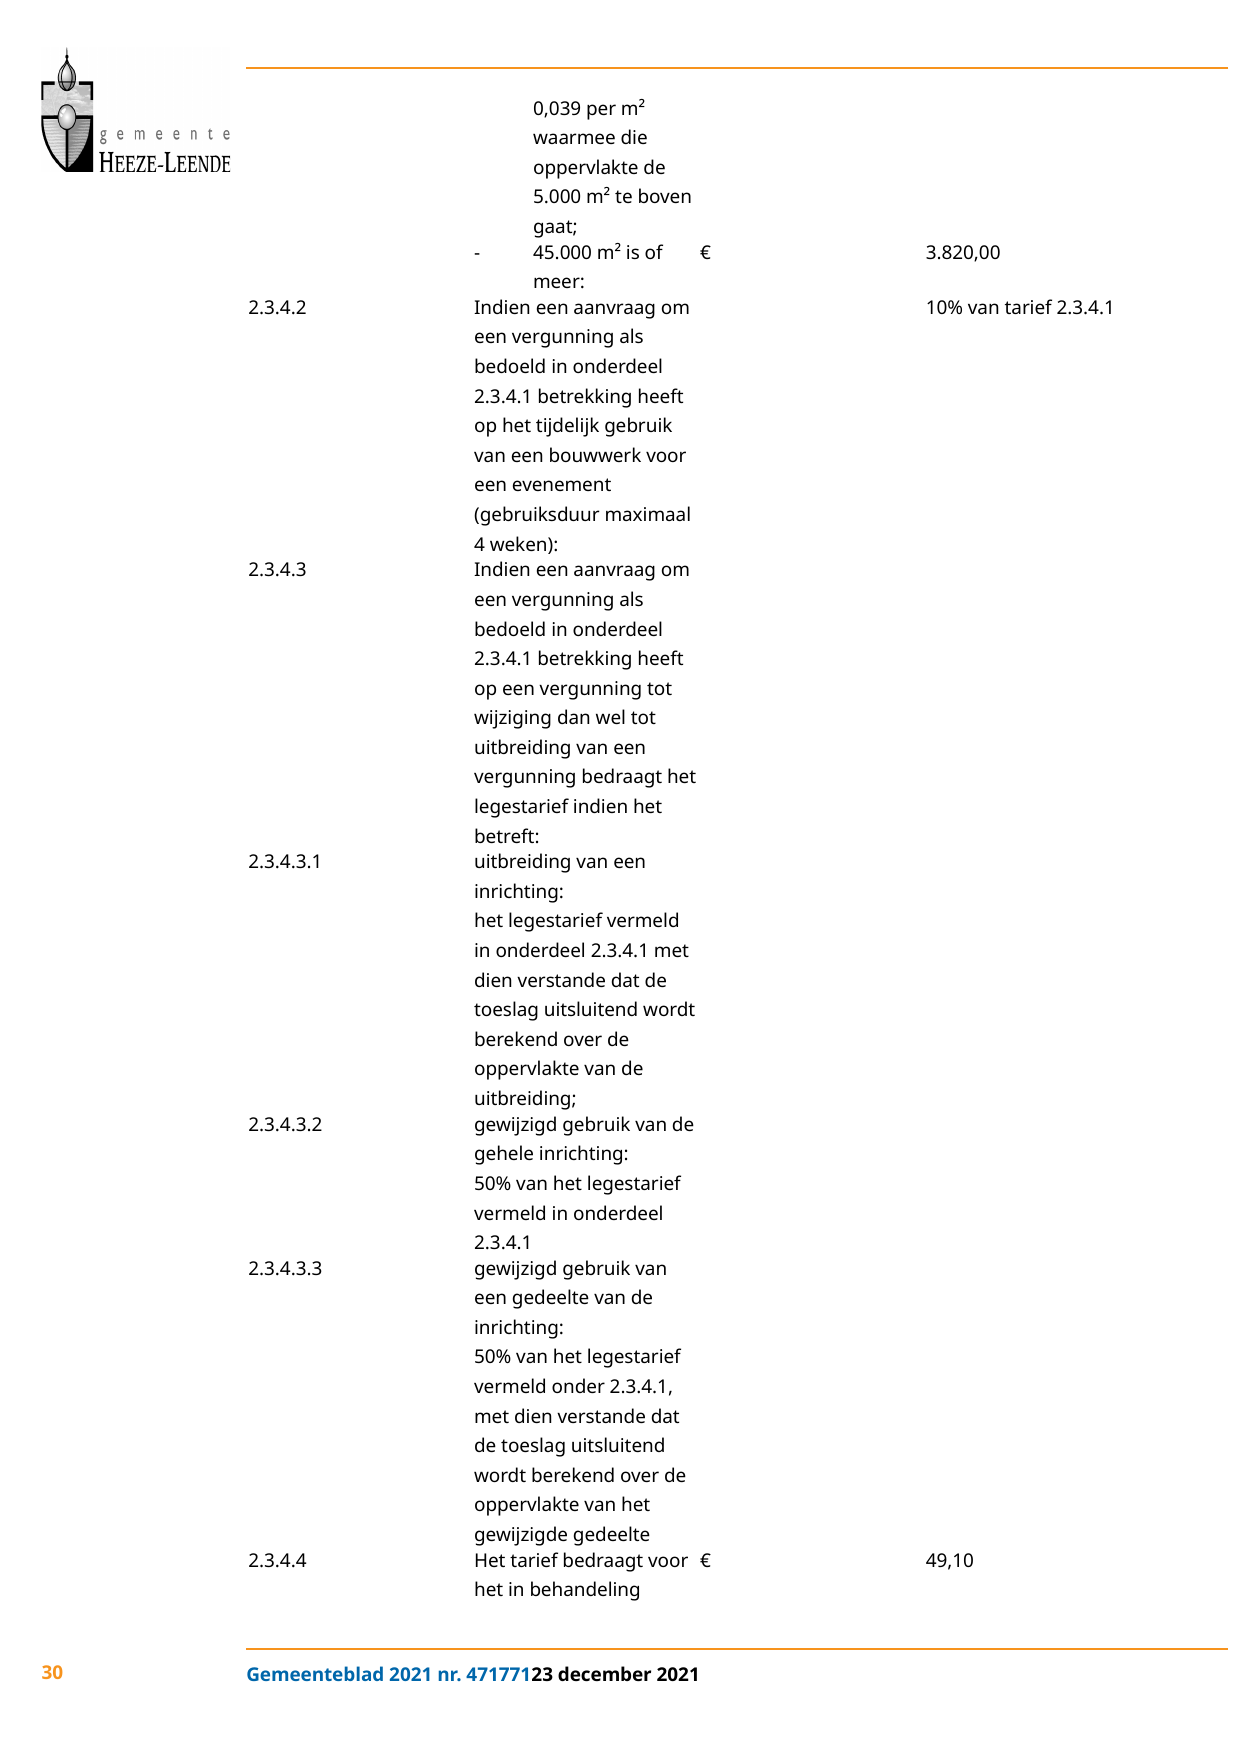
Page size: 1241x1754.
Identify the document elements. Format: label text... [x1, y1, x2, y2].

table_cell 45.000 m² is of meer: [474, 239, 700, 294]
table_cell uitbreiding van een inrichting: het legestarief vermeld in onderdeel 2.3.4.1 met dien verstande dat de toeslag uitsluitend wordt berekend over de oppervlakte van de uitbreiding; [474, 849, 700, 1111]
table_cell [248, 239, 474, 294]
table_cell [700, 294, 926, 557]
table_cell 2.3.4.3.2 [248, 1111, 474, 1255]
table_cell 2.3.4.3 [248, 557, 474, 848]
table_cell [700, 95, 926, 239]
table_cell 3.820,00 [926, 239, 1152, 294]
table_cell Het tarief bedraagt voor het in behandeling [474, 1547, 700, 1602]
table_cell Indien een aanvraag om een vergunning als bedoeld in onderdeel 2.3.4.1 betrekking heeft op een vergunning tot wijziging dan wel tot uitbreiding van een vergunning bedraagt het legestarief indien het betreft: [474, 557, 700, 848]
table_cell 0,039 per m² waarmee die oppervlakte de 5.000 m² te boven gaat; [474, 95, 700, 239]
table_cell 2.3.4.3.3 [248, 1255, 474, 1547]
table_cell [248, 95, 474, 239]
table_cell [926, 849, 1152, 1111]
table_cell [926, 1111, 1152, 1255]
table_cell 2.3.4.2 [248, 294, 474, 557]
table_cell [926, 557, 1152, 848]
table_cell € [700, 239, 926, 294]
table_cell [700, 557, 926, 848]
table_cell gewijzigd gebruik van de gehele inrichting: 50% van het legestarief vermeld in onderdeel 2.3.4.1 [474, 1111, 700, 1255]
table_cell [700, 849, 926, 1111]
table_cell Indien een aanvraag om een vergunning als bedoeld in onderdeel 2.3.4.1 betrekking heeft op het tijdelijk gebruik van een bouwwerk voor een evenement (gebruiksduur maximaal 4 weken): [474, 294, 700, 557]
table_cell [926, 95, 1152, 239]
table_cell 10% van tarief 2.3.4.1 [926, 294, 1152, 557]
table_cell 2.3.4.3.1 [248, 849, 474, 1111]
table_cell gewijzigd gebruik van een gedeelte van de inrichting: 50% van het legestarief vermeld onder 2.3.4.1, met dien verstande dat de toeslag uitsluitend wordt berekend over de oppervlakte van het gewijzigde gedeelte [474, 1255, 700, 1547]
table_cell € [700, 1547, 926, 1602]
table_cell [700, 1255, 926, 1547]
table_cell [926, 1255, 1152, 1547]
table_cell 49,10 [926, 1547, 1152, 1602]
table_cell [700, 1111, 926, 1255]
picture [41, 47, 231, 172]
table_cell 2.3.4.4 [248, 1547, 474, 1602]
